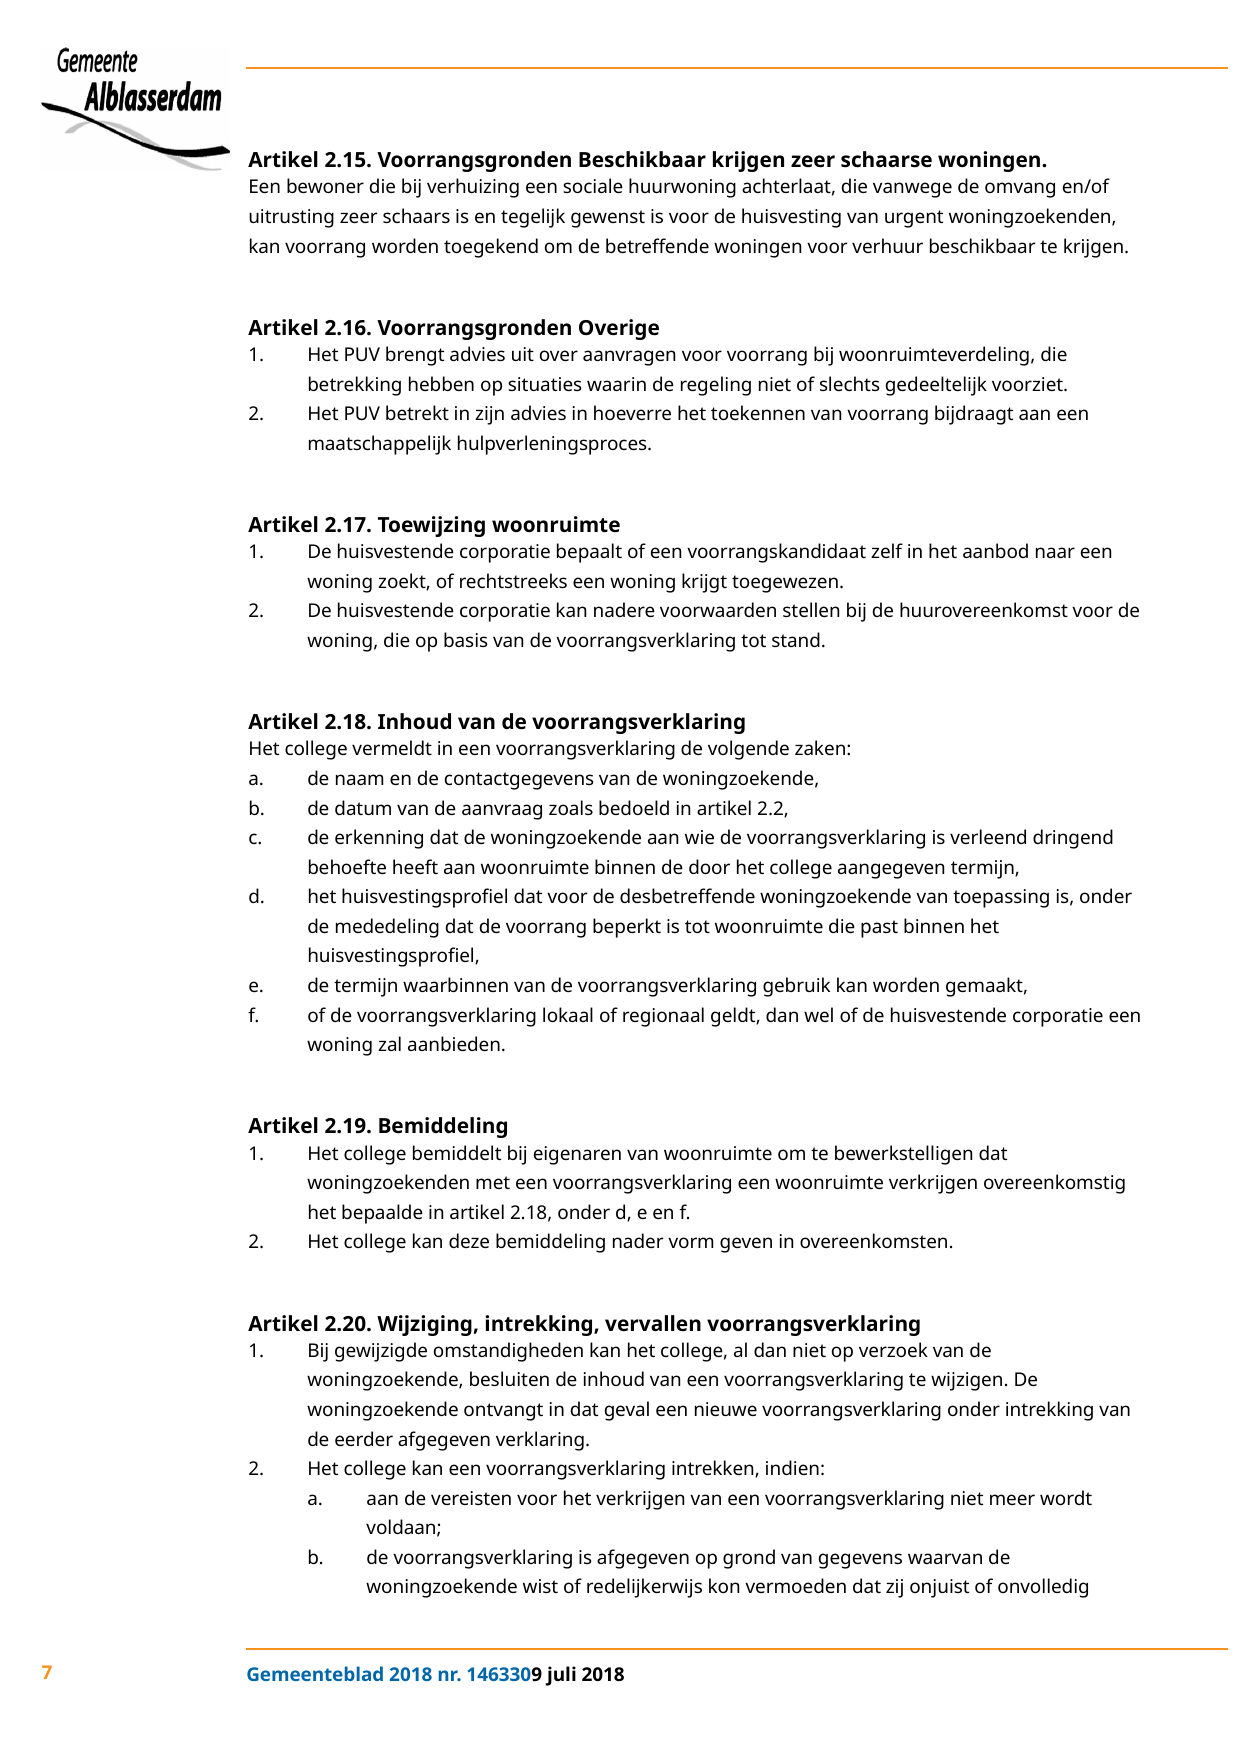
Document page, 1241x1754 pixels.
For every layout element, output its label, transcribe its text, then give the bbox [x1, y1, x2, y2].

list Bij gewijzigde omstandigheden kan het college, al dan niet op verzoek van de woningzoekende, besluiten de inhoud van een voorrangsverklaring te wijzigen. De woningzoekende ontvangt in dat geval een nieuwe voorrangsverklaring onder intrekking van de eerder afgegeven verklaring. [248, 1337, 1152, 1452]
list Het PUV brengt advies uit over aanvragen voor voorrang bij woonruimteverdeling, die betrekking hebben op situaties waarin de regeling niet of slechts gedeeltelijk voorziet. [248, 341, 1152, 397]
text Artikel 2.17. Toewijzing woonruimte [248, 510, 1152, 538]
text Artikel 2.16. Voorrangsgronden Overige [248, 313, 1152, 341]
list Het college kan deze bemiddeling nader vorm geven in overeenkomsten. [248, 1229, 1152, 1254]
list de erkenning dat de woningzoekende aan wie de voorrangsverklaring is verleend dringend behoefte heeft aan woonruimte binnen de door het college aangegeven termijn, [248, 824, 1152, 880]
list De huisvestende corporatie bepaalt of een voorrangskandidaat zelf in het aanbod naar een woning zoekt, of rechtstreeks een woning krijgt toegewezen. [248, 538, 1152, 594]
list de naam en de contactgegevens van de woningzoekende, [248, 765, 1152, 791]
text Artikel 2.19. Bemiddeling [248, 1111, 1152, 1140]
list Het PUV betrekt in zijn advies in hoeverre het toekennen van voorrang bijdraagt aan een maatschappelijk hulpverleningsproces. [248, 400, 1152, 456]
text Het college vermeldt in een voorrangsverklaring de volgende zaken: [248, 736, 1152, 761]
list het huisvestingsprofiel dat voor de desbetreffende woningzoekende van toepassing is, onder de mededeling dat de voorrang beperkt is tot woonruimte die past binnen het huisvestingsprofiel, [248, 883, 1152, 968]
list Het college kan een voorrangsverklaring intrekken, indien: [248, 1455, 1152, 1481]
list de datum van de aanvraag zoals bedoeld in artikel 2.2, [248, 795, 1152, 821]
text Artikel 2.20. Wijziging, intrekking, vervallen voorrangsverklaring [248, 1309, 1152, 1337]
list de voorrangsverklaring is afgegeven op grond van gegevens waarvan de woningzoekende wist of redelijkerwijs kon vermoeden dat zij onjuist of onvolledig [307, 1544, 1152, 1599]
text Een bewoner die bij verhuizing een sociale huurwoning achterlaat, die vanwege de omvang en/of uitrusting zeer schaars is en tegelijk gewenst is voor de huisvesting van urgent woningzoekenden, kan voorrang worden toegekend om de betreffende woningen voor verhuur beschikbaar te krijgen. [248, 174, 1152, 258]
text Artikel 2.18. Inhoud van de voorrangsverklaring [248, 707, 1152, 736]
picture [41, 47, 231, 172]
list de termijn waarbinnen van de voorrangsverklaring gebruik kan worden gemaakt, [248, 972, 1152, 998]
list Het college bemiddelt bij eigenaren van woonruimte om te bewerkstelligen dat woningzoekenden met een voorrangsverklaring een woonruimte verkrijgen overeenkomstig het bepaalde in artikel 2.18, onder d, e en f. [248, 1140, 1152, 1225]
list of de voorrangsverklaring lokaal of regionaal geldt, dan wel of de huisvestende corporatie een woning zal aanbieden. [248, 1002, 1152, 1057]
list aan de vereisten voor het verkrijgen van een voorrangsverklaring niet meer wordt voldaan; [307, 1485, 1152, 1540]
text Artikel 2.15. Voorrangsgronden Beschikbaar krijgen zeer schaarse woningen. [248, 145, 1152, 174]
list De huisvestende corporatie kan nadere voorwaarden stellen bij de huurovereenkomst voor de woning, die op basis van de voorrangsverklaring tot stand. [248, 598, 1152, 653]
